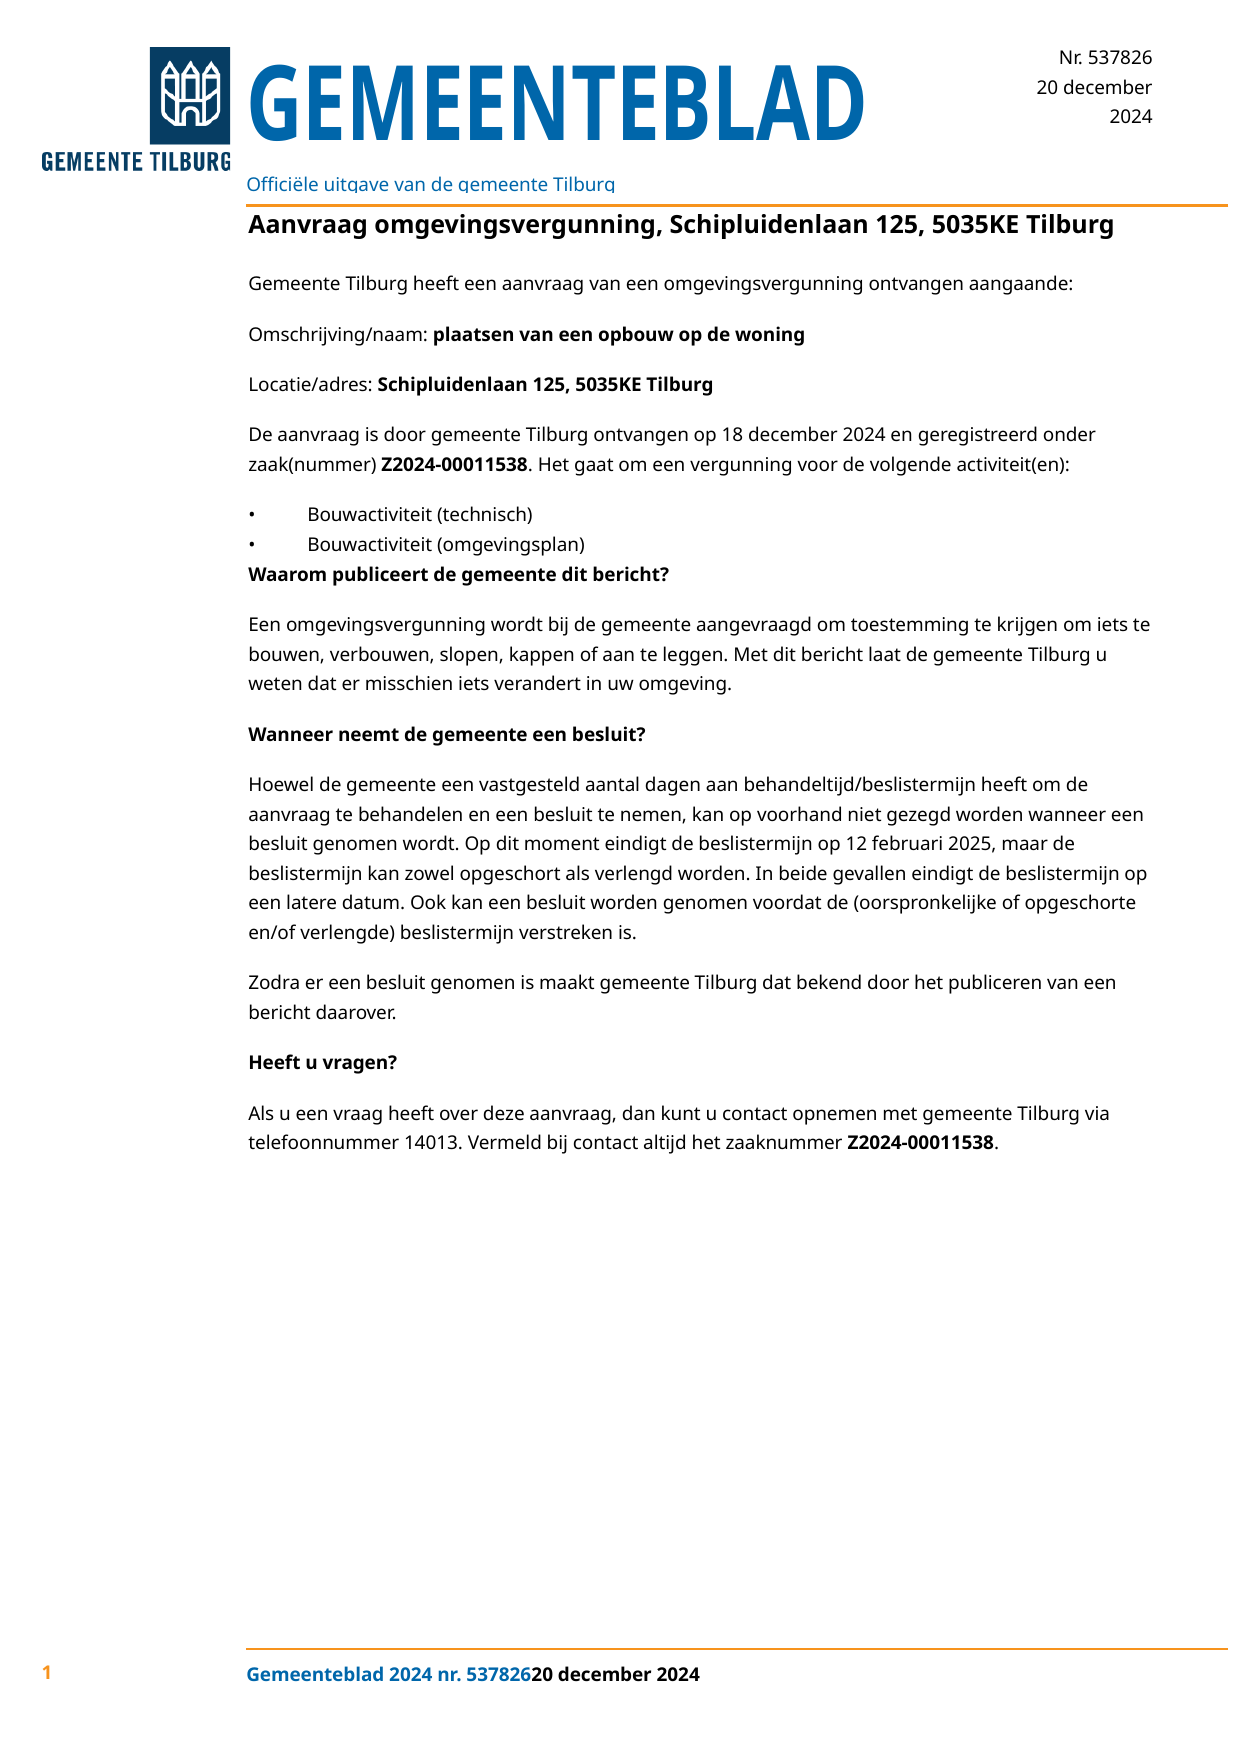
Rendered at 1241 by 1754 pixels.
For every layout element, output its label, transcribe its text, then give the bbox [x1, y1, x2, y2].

text Wanneer neemt de gemeente een besluit? [248, 721, 1152, 746]
text Waarom publiceert de gemeente dit bericht? [248, 561, 1152, 586]
text De aanvraag is door gemeente Tilburg ontvangen op 18 december 2024 en geregistreerd onder zaak(nummer) Z2024-00011538. Het gaat om een vergunning voor de volgende activiteit(en): [248, 422, 1152, 477]
text Aanvraag omgevingsvergunning, Schipluidenlaan 125, 5035KE Tilburg [248, 207, 1152, 241]
list Bouwactiviteit (technisch) [248, 502, 1152, 527]
text Heeft u vragen? [248, 1049, 1152, 1075]
picture [41, 47, 231, 172]
text Als u een vraag heeft over deze aanvraag, dan kunt u contact opnemen met gemeente Tilburg via telefoonnummer 14013. Vermeld bij contact altijd het zaaknummer Z2024-00011538. [248, 1100, 1152, 1155]
text Omschrijving/naam: plaatsen van een opbouw op de woning [248, 321, 1152, 346]
text Hoewel de gemeente een vastgesteld aantal dagen aan behandeltijd/beslistermijn heeft om de aanvraag te behandelen en een besluit te nemen, kan op voorhand niet gezegd worden wanneer een besluit genomen wordt. Op dit moment eindigt de beslistermijn op 12 februari 2025, maar de beslistermijn kan zowel opgeschort als verlengd worden. In beide gevallen eindigt de beslistermijn op een latere datum. Ook kan een besluit worden genomen voordat de (oorspronkelijke of opgeschorte en/of verlengde) beslistermijn verstreken is. [248, 771, 1152, 945]
list Bouwactiviteit (omgevingsplan) [248, 531, 1152, 557]
text Locatie/adres: Schipluidenlaan 125, 5035KE Tilburg [248, 371, 1152, 397]
text Gemeente Tilburg heeft een aanvraag van een omgevingsvergunning ontvangen aangaande: [248, 270, 1152, 296]
text Zodra er een besluit genomen is maakt gemeente Tilburg dat bekend door het publiceren van een bericht daarover. [248, 969, 1152, 1025]
text Een omgevingsvergunning wordt bij de gemeente aangevraagd om toestemming te krijgen om iets te bouwen, verbouwen, slopen, kappen of aan te leggen. Met dit bericht laat de gemeente Tilburg u weten dat er misschien iets verandert in uw omgeving. [248, 611, 1152, 696]
